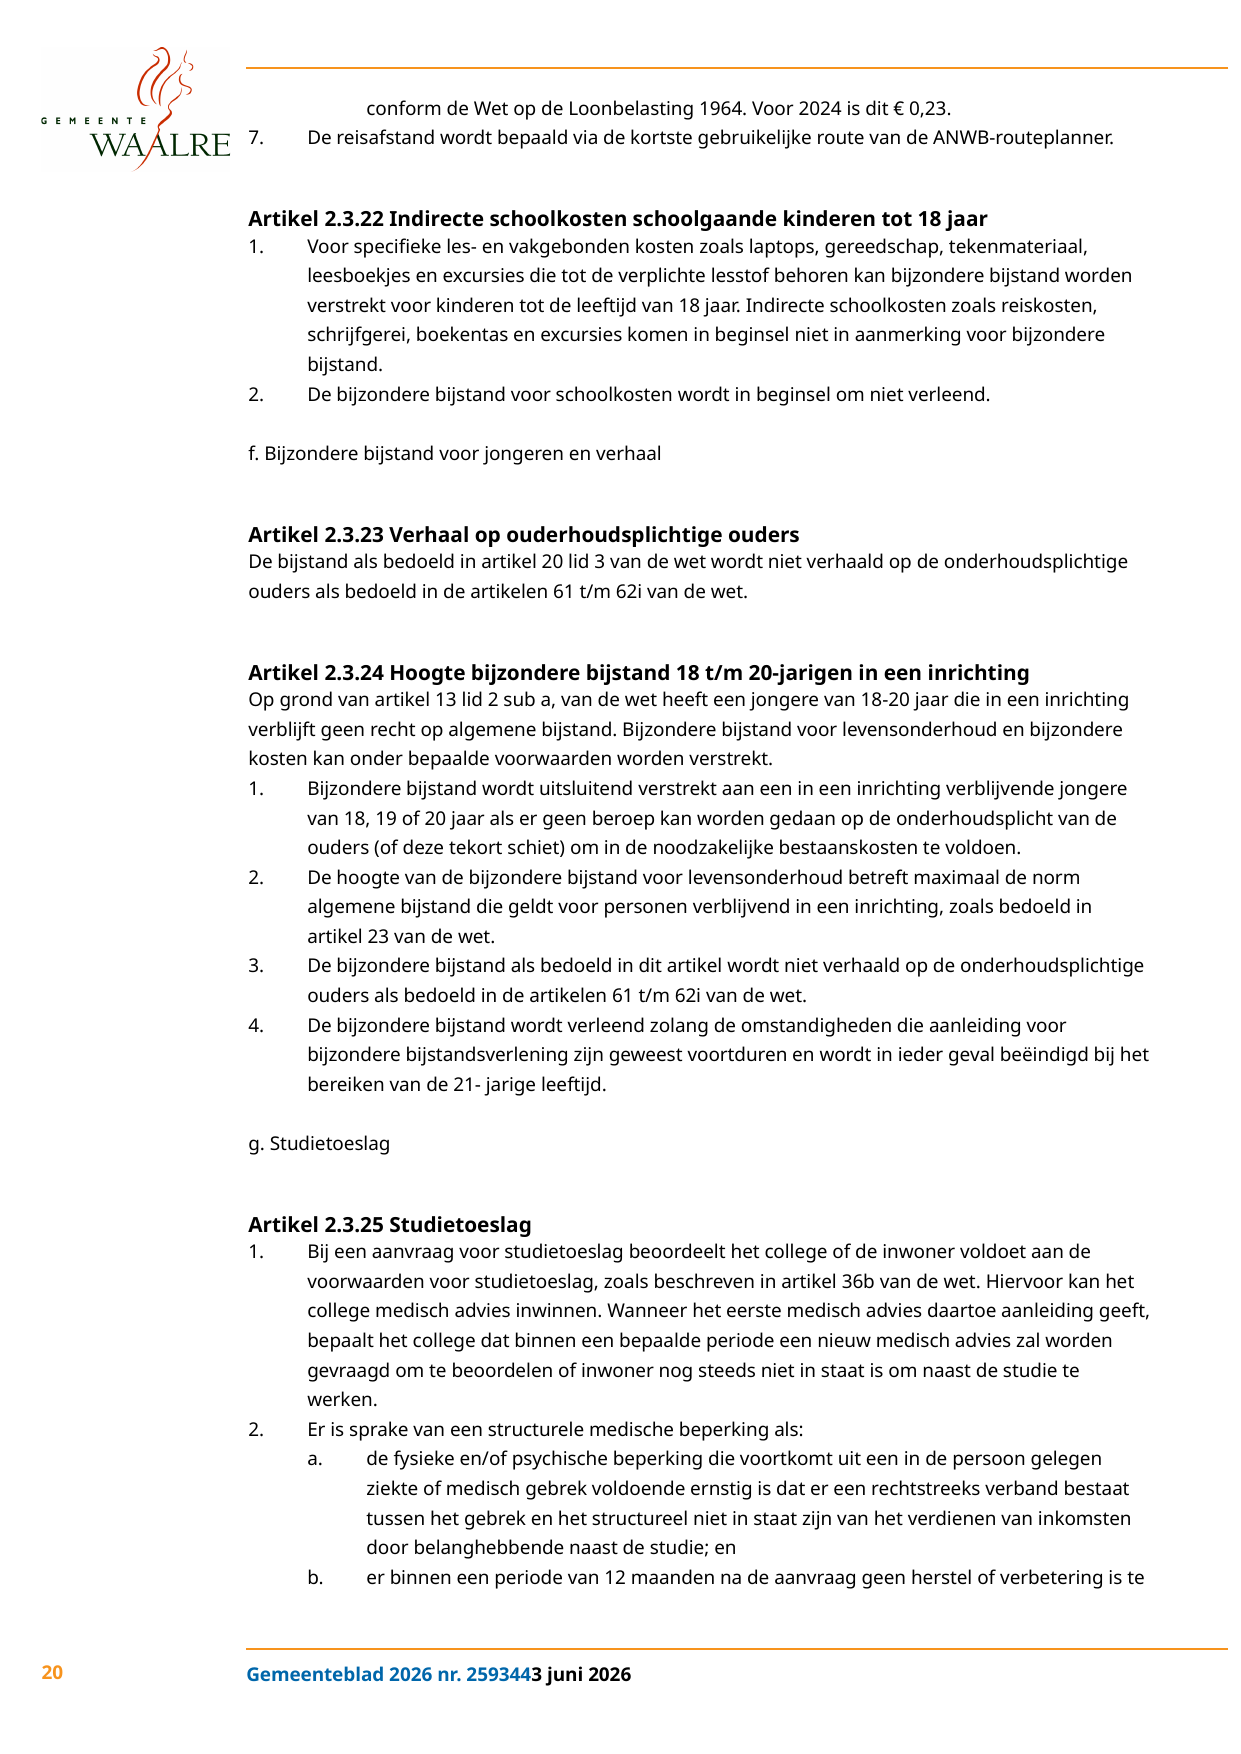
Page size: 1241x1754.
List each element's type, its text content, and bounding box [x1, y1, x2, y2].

text Artikel 2.3.22 Indirecte schoolkosten schoolgaande kinderen tot 18 jaar [248, 204, 1152, 233]
list er binnen een periode van 12 maanden na de aanvraag geen herstel of verbetering is te [307, 1564, 1152, 1590]
list de fysieke en/of psychische beperking die voortkomt uit een in de persoon gelegen ziekte of medisch gebrek voldoende ernstig is dat er een rechtstreeks verband bestaat tussen het gebrek en het structureel niet in staat zijn van het verdienen van inkomsten door belanghebbende naast de studie; en [307, 1446, 1152, 1560]
text De bijstand als bedoeld in artikel 20 lid 3 van de wet wordt niet verhaald op de onderhoudsplichtige ouders als bedoeld in de artikelen 61 t/m 62i van de wet. [248, 548, 1152, 604]
list conform de Wet op de Loonbelasting 1964. Voor 2024 is dit € 0,23. [307, 95, 1152, 121]
list De reisafstand wordt bepaald via de kortste gebruikelijke route van de ANWB-routeplanner. [248, 124, 1152, 150]
text f. Bijzondere bijstand voor jongeren en verhaal [248, 440, 1152, 466]
text Artikel 2.3.25 Studietoeslag [248, 1210, 1152, 1238]
text Op grond van artikel 13 lid 2 sub a, van de wet heeft een jongere van 18-20 jaar die in een inrichting verblijft geen recht op algemene bijstand. Bijzondere bijstand voor levensonderhoud en bijzondere kosten kan onder bepaalde voorwaarden worden verstrekt. [248, 686, 1152, 771]
list De hoogte van de bijzondere bijstand voor levensonderhoud betreft maximaal de norm algemene bijstand die geldt voor personen verblijvend in een inrichting, zoals bedoeld in artikel 23 van de wet. [248, 864, 1152, 949]
list Voor specifieke les- en vakgebonden kosten zoals laptops, gereedschap, tekenmateriaal, leesboekjes en excursies die tot de verplichte lesstof behoren kan bijzondere bijstand worden verstrekt voor kinderen tot de leeftijd van 18 jaar. Indirecte schoolkosten zoals reiskosten, schrijfgerei, boekentas en excursies komen in beginsel niet in aanmerking voor bijzondere bijstand. [248, 233, 1152, 377]
list De bijzondere bijstand wordt verleend zolang de omstandigheden die aanleiding voor bijzondere bijstandsverlening zijn geweest voortduren en wordt in ieder geval beëindigd bij het bereiken van de 21- jarige leeftijd. [248, 1012, 1152, 1097]
list Bijzondere bijstand wordt uitsluitend verstrekt aan een in een inrichting verblijvende jongere van 18, 19 of 20 jaar als er geen beroep kan worden gedaan op de onderhoudsplicht van de ouders (of deze tekort schiet) om in de noodzakelijke bestaanskosten te voldoen. [248, 775, 1152, 860]
list Er is sprake van een structurele medische beperking als: [248, 1416, 1152, 1442]
text g. Studietoeslag [248, 1130, 1152, 1156]
list De bijzondere bijstand voor schoolkosten wordt in beginsel om niet verleend. [248, 381, 1152, 406]
text Artikel 2.3.23 Verhaal op ouderhoudsplichtige ouders [248, 520, 1152, 548]
list De bijzondere bijstand als bedoeld in dit artikel wordt niet verhaald op de onderhoudsplichtige ouders als bedoeld in de artikelen 61 t/m 62i van de wet. [248, 953, 1152, 1008]
list Bij een aanvraag voor studietoeslag beoordeelt het college of de inwoner voldoet aan de voorwaarden voor studietoeslag, zoals beschreven in artikel 36b van de wet. Hiervoor kan het college medisch advies inwinnen. Wanneer het eerste medisch advies daartoe aanleiding geeft, bepaalt het college dat binnen een bepaalde periode een nieuw medisch advies zal worden gevraagd om te beoordelen of inwoner nog steeds niet in staat is om naast de studie te werken. [248, 1238, 1152, 1412]
text Artikel 2.3.24 Hoogte bijzondere bijstand 18 t/m 20-jarigen in een inrichting [248, 658, 1152, 686]
picture [41, 47, 231, 172]
